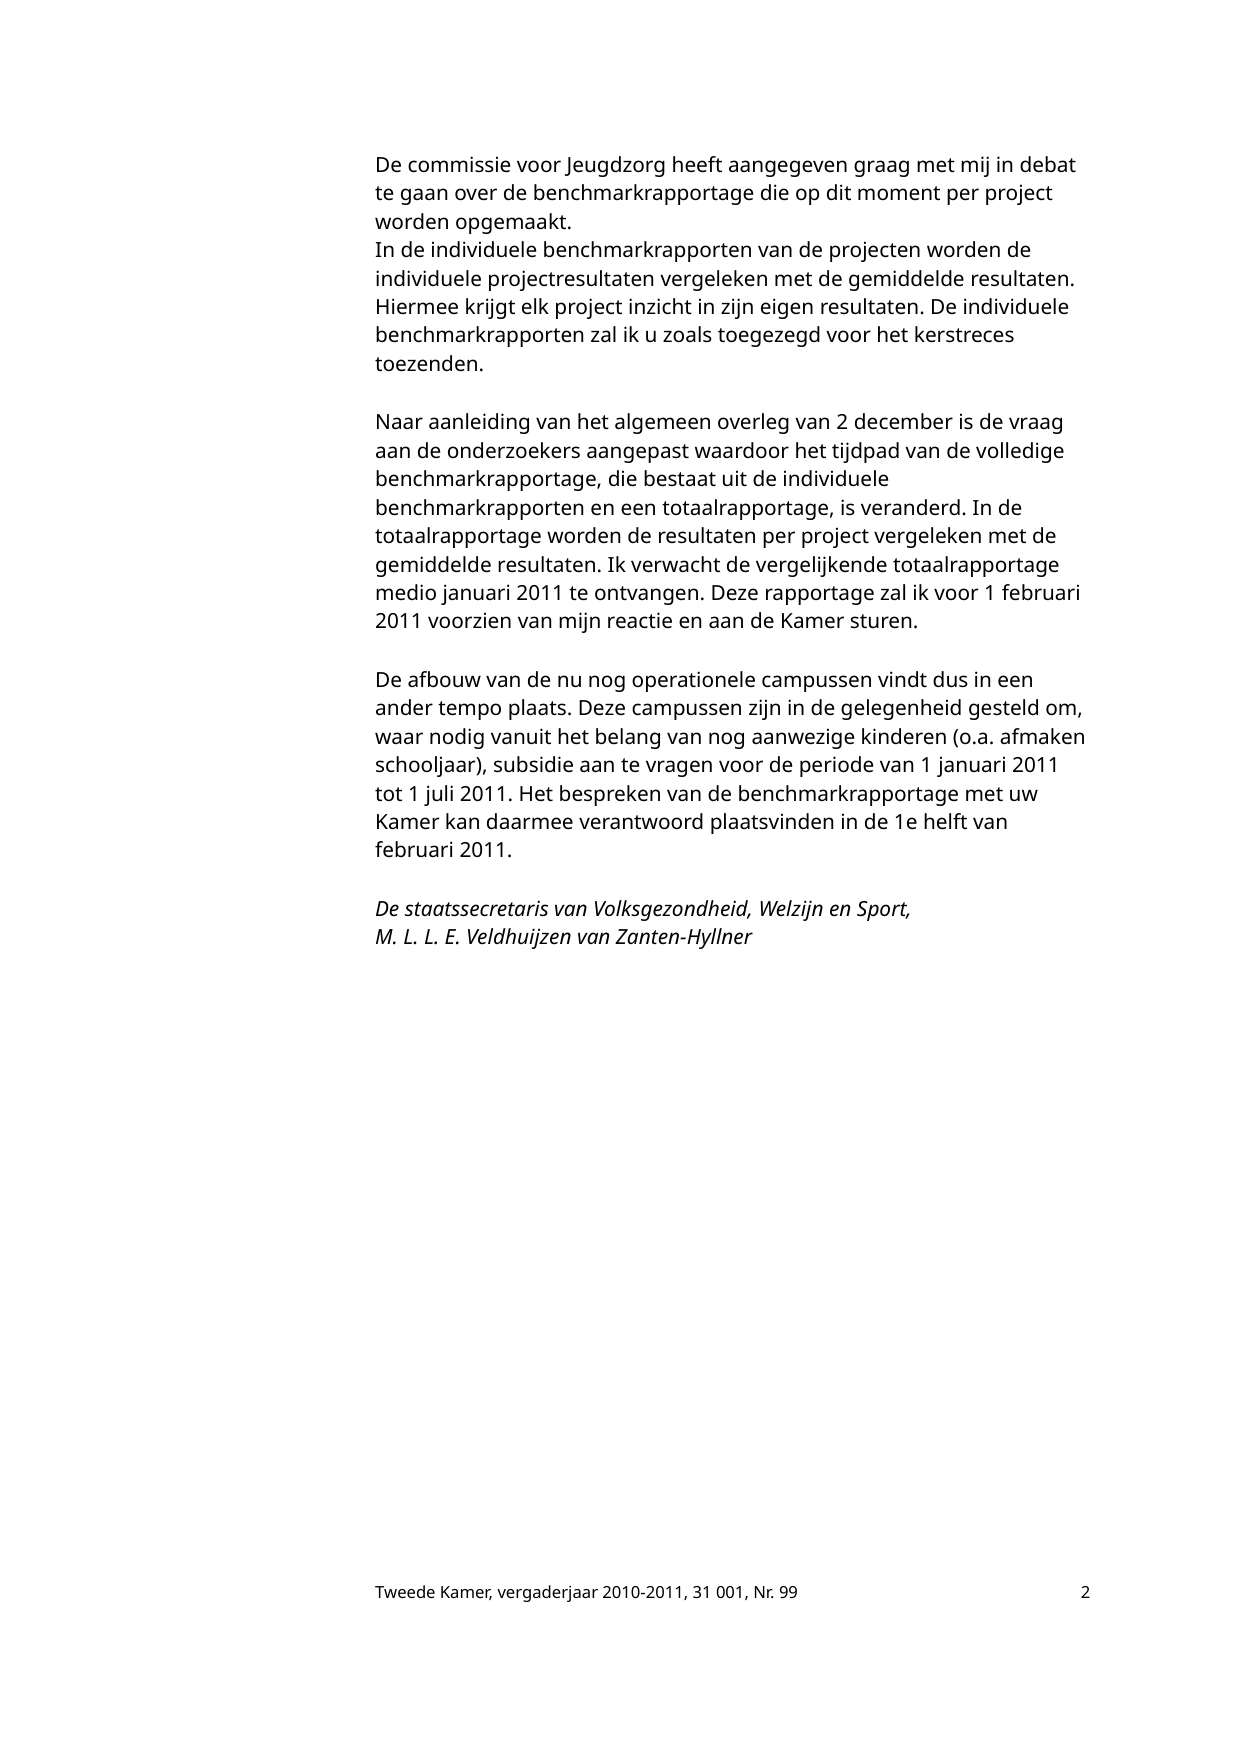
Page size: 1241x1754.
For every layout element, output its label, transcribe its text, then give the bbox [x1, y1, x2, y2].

text M. L. L. E. Veldhuijzen van Zanten-Hyllner [375, 922, 1090, 951]
text In de individuele benchmarkrapporten van de projecten worden de individuele projectresultaten vergeleken met de gemiddelde resultaten. Hiermee krijgt elk project inzicht in zijn eigen resultaten. De individuele benchmarkrapporten zal ik u zoals toegezegd voor het kerstreces toezenden. [375, 235, 1090, 377]
text De afbouw van de nu nog operationele campussen vindt dus in een ander tempo plaats. Deze campussen zijn in de gelegenheid gesteld om, waar nodig vanuit het belang van nog aanwezige kinderen (o.a. afmaken schooljaar), subsidie aan te vragen voor de periode van 1 januari 2011 tot 1 juli 2011. Het bespreken van de benchmarkrapportage met uw Kamer kan daarmee verantwoord plaatsvinden in de 1e helft van februari 2011. [375, 665, 1090, 864]
text De staatssecretaris van Volksgezondheid, Welzijn en Sport, [375, 894, 1090, 922]
text De commissie voor Jeugdzorg heeft aangegeven graag met mij in debat te gaan over de benchmarkrapportage die op dit moment per project worden opgemaakt. [375, 150, 1090, 235]
text Naar aanleiding van het algemeen overleg van 2 december is de vraag aan de onderzoekers aangepast waardoor het tijdpad van de volledige benchmarkrapportage, die bestaat uit de individuele benchmarkrapporten en een totaalrapportage, is veranderd. In de totaalrapportage worden de resultaten per project vergeleken met de gemiddelde resultaten. Ik verwacht de vergelijkende totaalrapportage medio januari 2011 te ontvangen. Deze rapportage zal ik voor 1 februari 2011 voorzien van mijn reactie en aan de Kamer sturen. [375, 407, 1090, 635]
